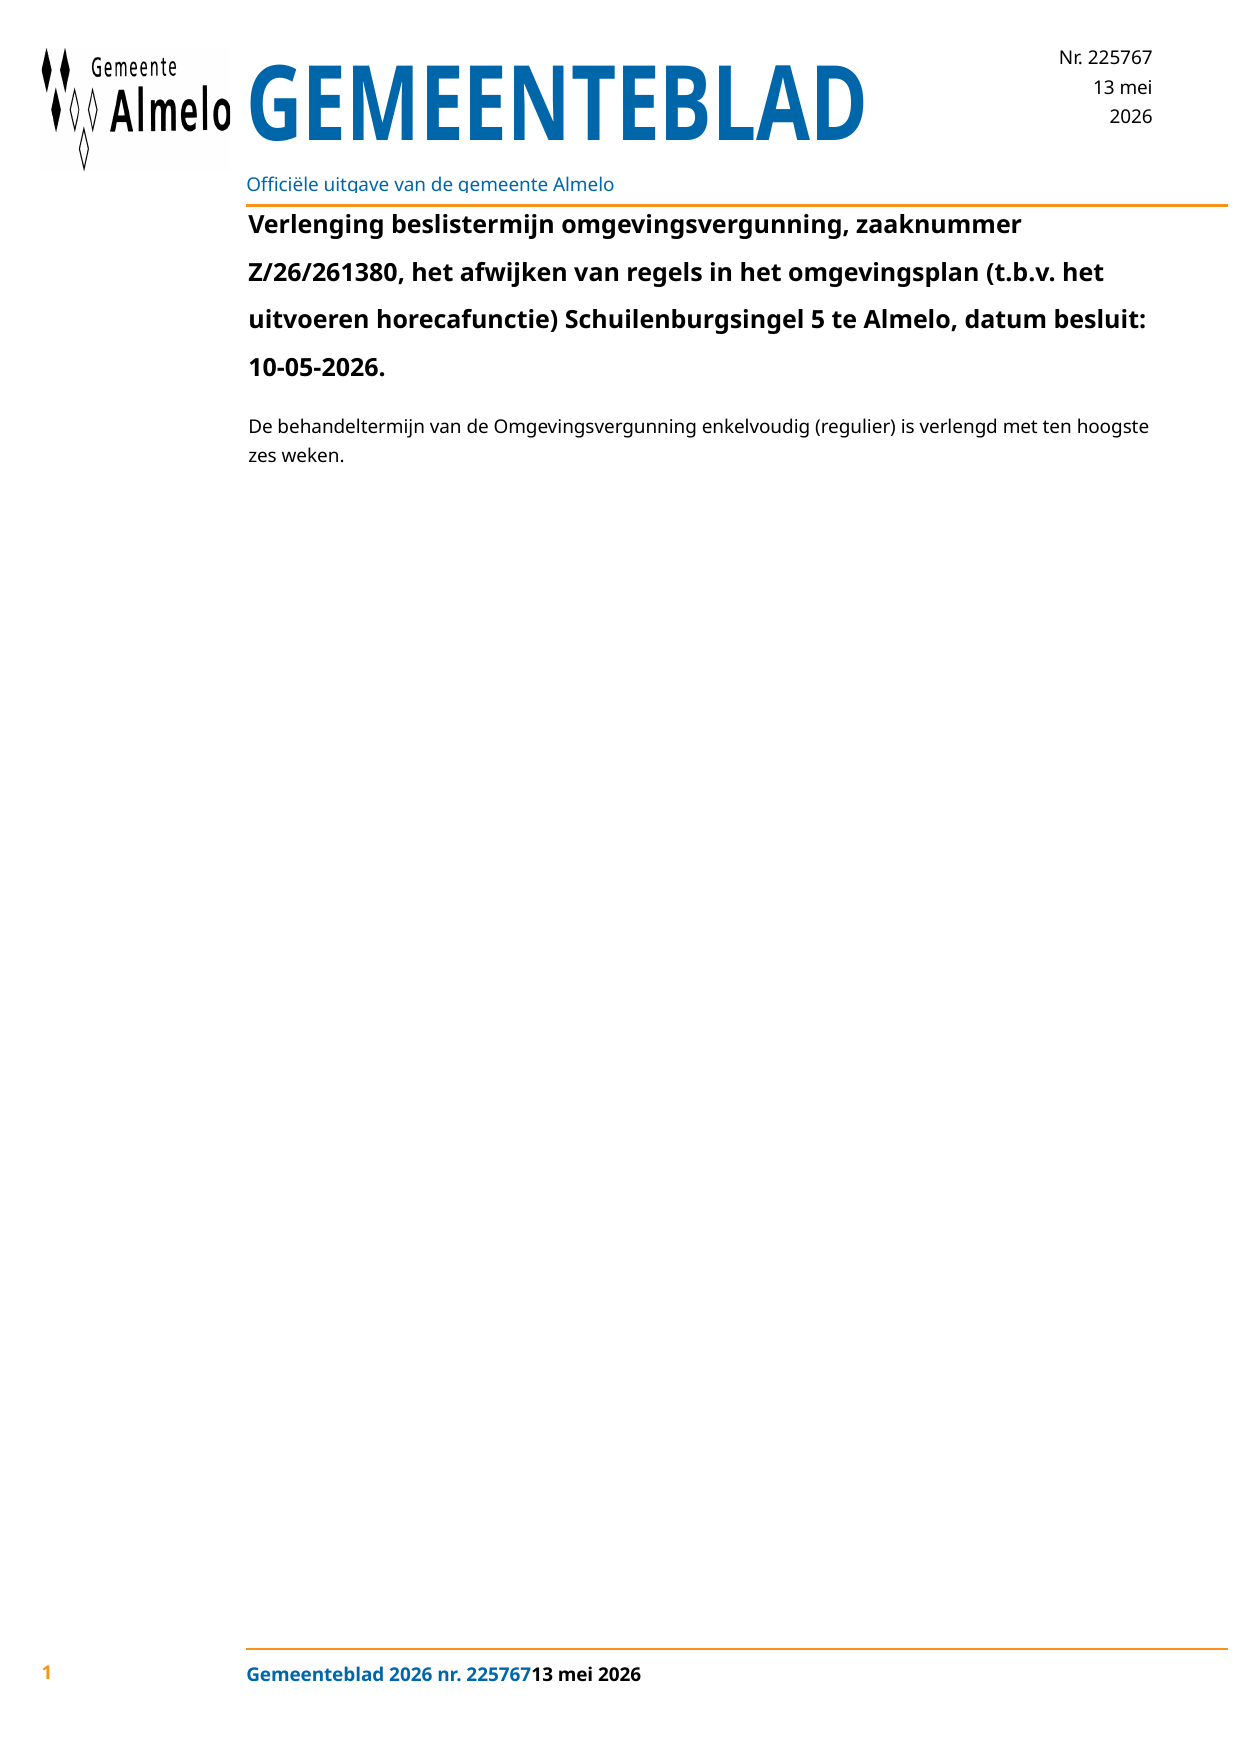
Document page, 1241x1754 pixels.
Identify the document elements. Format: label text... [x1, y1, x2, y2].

text De behandeltermijn van de Omgevingsvergunning enkelvoudig (regulier) is verlengd met ten hoogste zes weken. [248, 413, 1152, 468]
text Verlenging beslistermijn omgevingsvergunning, zaaknummer Z/26/261380, het afwijken van regels in het omgevingsplan (t.b.v. het uitvoeren horecafunctie) Schuilenburgsingel 5 te Almelo, datum besluit: 10-05-2026. [248, 207, 1152, 384]
picture [41, 47, 231, 172]
